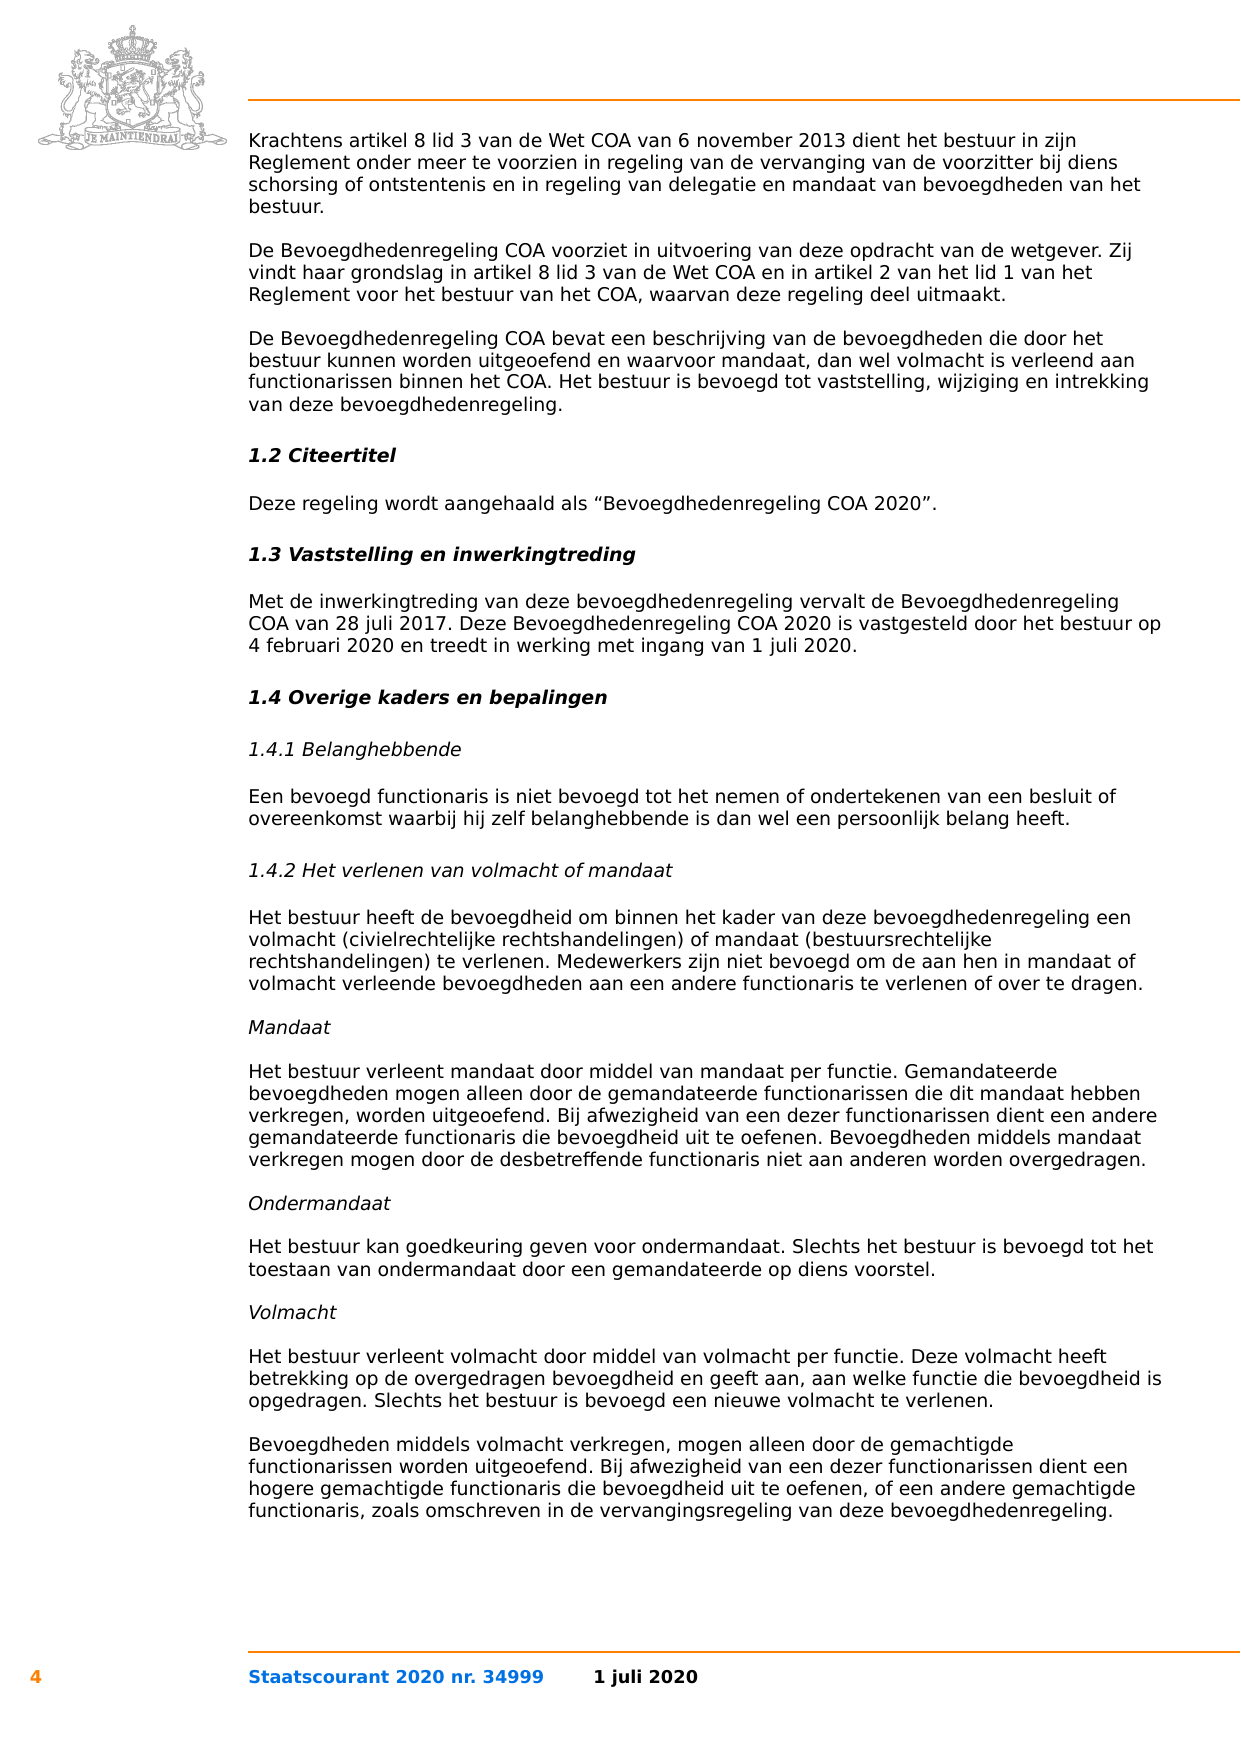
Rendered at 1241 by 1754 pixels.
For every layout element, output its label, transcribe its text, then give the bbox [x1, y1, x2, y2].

subtitle Ondermandaat [248, 1193, 1163, 1214]
text Met de inwerkingtreding van deze bevoegdhedenregeling vervalt de Bevoegdhedenregeling COA van 28 juli 2017. Deze Bevoegdhedenregeling COA 2020 is vastgesteld door het bestuur op 4 februari 2020 en treedt in werking met ingang van 1 juli 2020. [248, 591, 1163, 657]
text De Bevoegdhedenregeling COA bevat een beschrijving van de bevoegdheden die door het bestuur kunnen worden uitgeoefend en waarvoor mandaat, dan wel volmacht is verleend aan functionarissen binnen het COA. Het bestuur is bevoegd tot vaststelling, wijziging en intrekking van deze bevoegdhedenregeling. [248, 327, 1163, 415]
subtitle 1.2 Citeertitel [248, 445, 1163, 467]
subtitle 1.3 Vaststelling en inwerkingtreding [248, 544, 1163, 566]
text Het bestuur heeft de bevoegdheid om binnen het kader van deze bevoegdhedenregeling een volmacht (civielrechtelijke rechtshandelingen) of mandaat (bestuursrechtelijke rechtshandelingen) te verlenen. Medewerkers zijn niet bevoegd om de aan hen in mandaat of volmacht verleende bevoegdheden aan een andere functionaris te verlenen of over te dragen. [248, 907, 1163, 995]
text Het bestuur verleent mandaat door middel van mandaat per functie. Gemandateerde bevoegdheden mogen alleen door de gemandateerde functionarissen die dit mandaat hebben verkregen, worden uitgeoefend. Bij afwezigheid van een dezer functionarissen dient een andere gemandateerde functionaris die bevoegdheid uit te oefenen. Bevoegdheden middels mandaat verkregen mogen door de desbetreffende functionaris niet aan anderen worden overgedragen. [248, 1061, 1163, 1171]
text Krachtens artikel 8 lid 3 van de Wet COA van 6 november 2013 dient het bestuur in zijn Reglement onder meer te voorzien in regeling van de vervanging van de voorzitter bij diens schorsing of ontstentenis en in regeling van delegatie en mandaat van bevoegdheden van het bestuur. [248, 130, 1163, 218]
subtitle 1.4 Overige kaders en bepalingen [248, 687, 1163, 709]
subtitle 1.4.1 Belanghebbende [248, 739, 1163, 761]
subtitle Mandaat [248, 1017, 1163, 1039]
text Bevoegdheden middels volmacht verkregen, mogen alleen door de gemachtigde functionarissen worden uitgeoefend. Bij afwezigheid van een dezer functionarissen dient een hogere gemachtigde functionaris die bevoegdheid uit te oefenen, of een andere gemachtigde functionaris, zoals omschreven in de vervangingsregeling van deze bevoegdhedenregeling. [248, 1434, 1163, 1522]
text De Bevoegdhedenregeling COA voorziet in uitvoering van deze opdracht van de wetgever. Zij vindt haar grondslag in artikel 8 lid 3 van de Wet COA en in artikel 2 van het lid 1 van het Reglement voor het bestuur van het COA, waarvan deze regeling deel uitmaakt. [248, 240, 1163, 306]
picture [38, 25, 227, 150]
subtitle 1.4.2 Het verlenen van volmacht of mandaat [248, 860, 1163, 882]
text Deze regeling wordt aangehaald als “Bevoegdhedenregeling COA 2020”. [248, 492, 1163, 514]
subtitle Volmacht [248, 1302, 1163, 1324]
text Een bevoegd functionaris is niet bevoegd tot het nemen of ondertekenen van een besluit of overeenkomst waarbij hij zelf belanghebbende is dan wel een persoonlijk belang heeft. [248, 786, 1163, 830]
text Het bestuur verleent volmacht door middel van volmacht per functie. Deze volmacht heeft betrekking op de overgedragen bevoegdheid en geeft aan, aan welke functie die bevoegdheid is opgedragen. Slechts het bestuur is bevoegd een nieuwe volmacht te verlenen. [248, 1346, 1163, 1412]
text Het bestuur kan goedkeuring geven voor ondermandaat. Slechts het bestuur is bevoegd tot het toestaan van ondermandaat door een gemandateerde op diens voorstel. [248, 1236, 1163, 1280]
